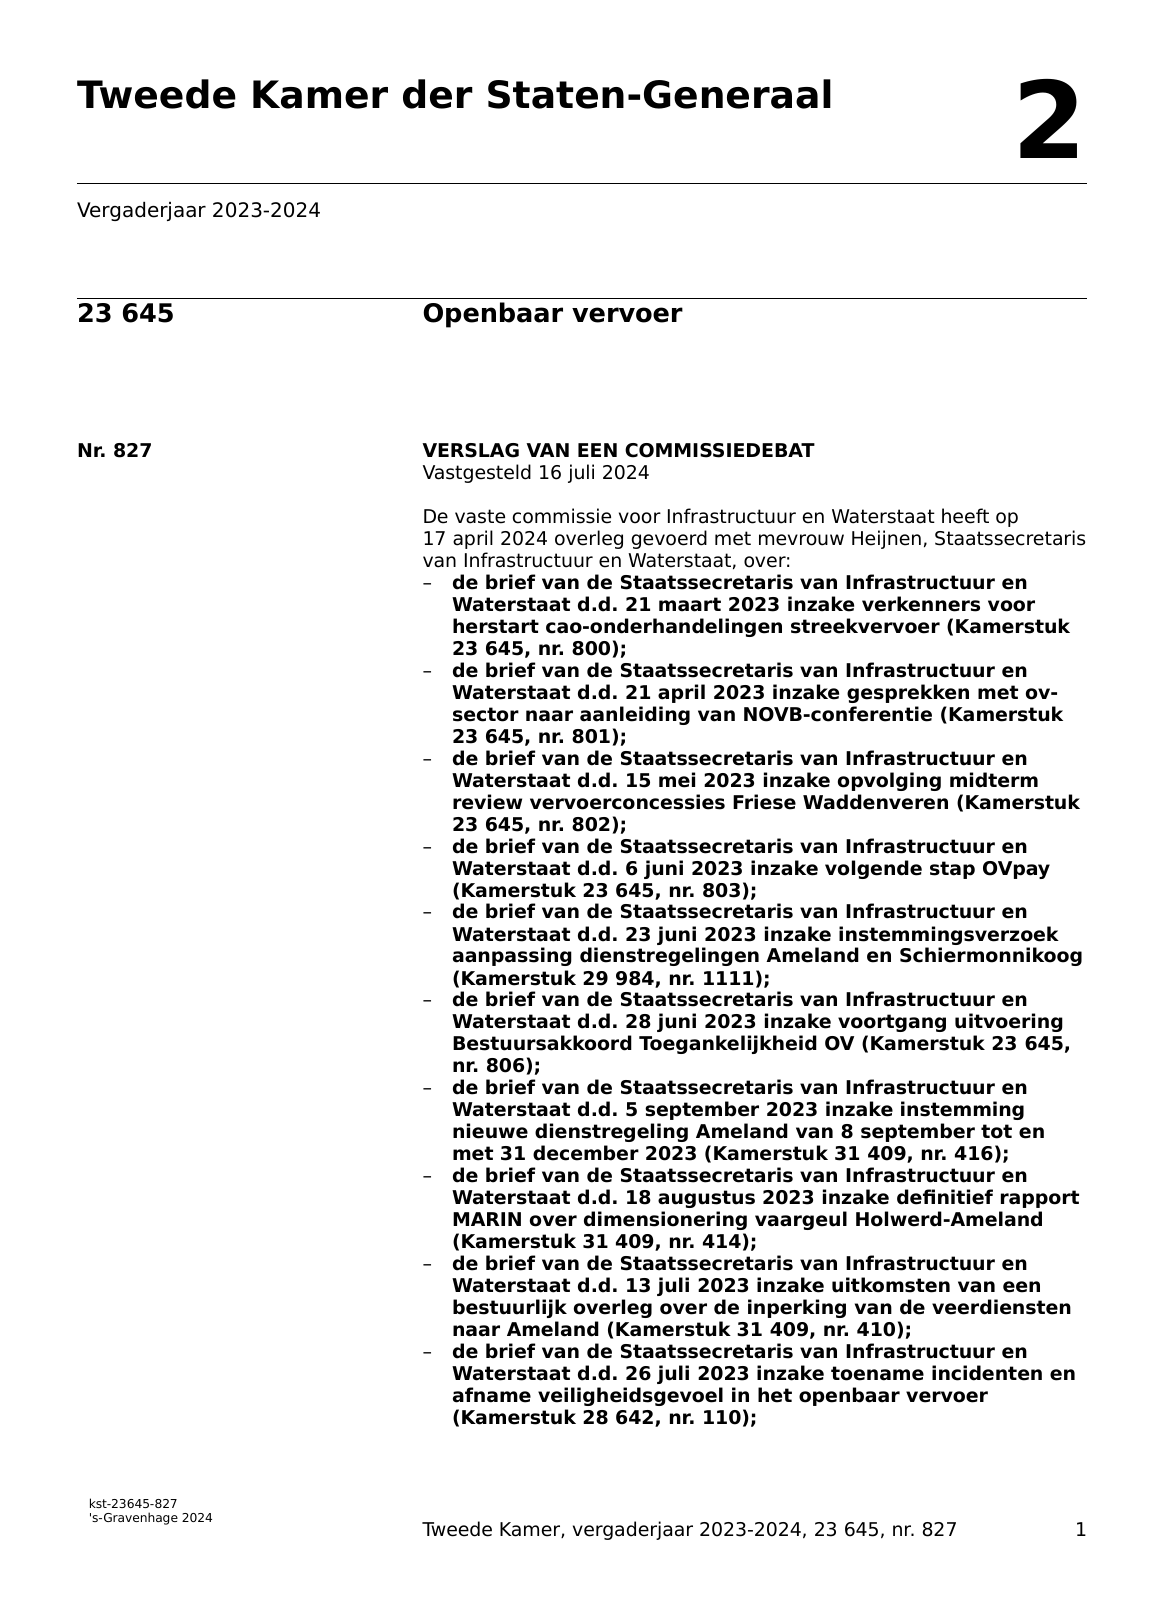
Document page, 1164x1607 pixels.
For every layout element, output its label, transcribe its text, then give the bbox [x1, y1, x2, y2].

text – de brief van de Staatssecretaris van Infrastructuur en Waterstaat d.d. 13 juli 2023 inzake uitkomsten van een bestuurlijk overleg over de inperking van de veerdiensten naar Ameland (Kamerstuk 31 409, nr. 410); [422, 1253, 1087, 1341]
text – de brief van de Staatssecretaris van Infrastructuur en Waterstaat d.d. 18 augustus 2023 inzake definitief rapport MARIN over dimensionering vaargeul Holwerd-Ameland (Kamerstuk 31 409, nr. 414); [422, 1165, 1087, 1253]
text 's-Gravenhage 2024 [88, 1511, 323, 1525]
text De vaste commissie voor Infrastructuur en Waterstaat heeft op 17 april 2024 overleg gevoerd met mevrouw Heijnen, Staatssecretaris van Infrastructuur en Waterstaat, over: [422, 506, 1087, 572]
table_header Tweede Kamer der Staten-Generaal [77, 59, 886, 183]
text – de brief van de Staatssecretaris van Infrastructuur en Waterstaat d.d. 23 juni 2023 inzake instemmingsverzoek aanpassing dienstregelingen Ameland en Schiermonnikoog (Kamerstuk 29 984, nr. 1111); [422, 901, 1087, 989]
text kst-23645-827 [88, 1497, 323, 1511]
text – de brief van de Staatssecretaris van Infrastructuur en Waterstaat d.d. 15 mei 2023 inzake opvolging midterm review vervoerconcessies Friese Waddenveren (Kamerstuk 23 645, nr. 802); [422, 748, 1087, 836]
text – de brief van de Staatssecretaris van Infrastructuur en Waterstaat d.d. 6 juni 2023 inzake volgende stap OVpay (Kamerstuk 23 645, nr. 803); [422, 836, 1087, 901]
table_header 2 [886, 59, 1087, 183]
subtitle 23 645 Openbaar vervoer [77, 299, 1087, 329]
table_cell Vergaderjaar 2023-2024 [77, 184, 1087, 298]
text – de brief van de Staatssecretaris van Infrastructuur en Waterstaat d.d. 5 september 2023 inzake instemming nieuwe dienstregeling Ameland van 8 september tot en met 31 december 2023 (Kamerstuk 31 409, nr. 416); [422, 1077, 1087, 1165]
text – de brief van de Staatssecretaris van Infrastructuur en Waterstaat d.d. 26 juli 2023 inzake toename incidenten en afname veiligheidsgevoel in het openbaar vervoer (Kamerstuk 28 642, nr. 110); [422, 1341, 1087, 1429]
subtitle Nr. 827 VERSLAG VAN EEN COMMISSIEDEBAT [77, 440, 1087, 462]
text Vastgesteld 16 juli 2024 [422, 462, 1087, 484]
text – de brief van de Staatssecretaris van Infrastructuur en Waterstaat d.d. 21 maart 2023 inzake verkenners voor herstart cao-onderhandelingen streekvervoer (Kamerstuk 23 645, nr. 800); [422, 572, 1087, 660]
text – de brief van de Staatssecretaris van Infrastructuur en Waterstaat d.d. 28 juni 2023 inzake voortgang uitvoering Bestuursakkoord Toegankelijkheid OV (Kamerstuk 23 645, nr. 806); [422, 989, 1087, 1077]
text – de brief van de Staatssecretaris van Infrastructuur en Waterstaat d.d. 21 april 2023 inzake gesprekken met ov-sector naar aanleiding van NOVB-conferentie (Kamerstuk 23 645, nr. 801); [422, 660, 1087, 748]
